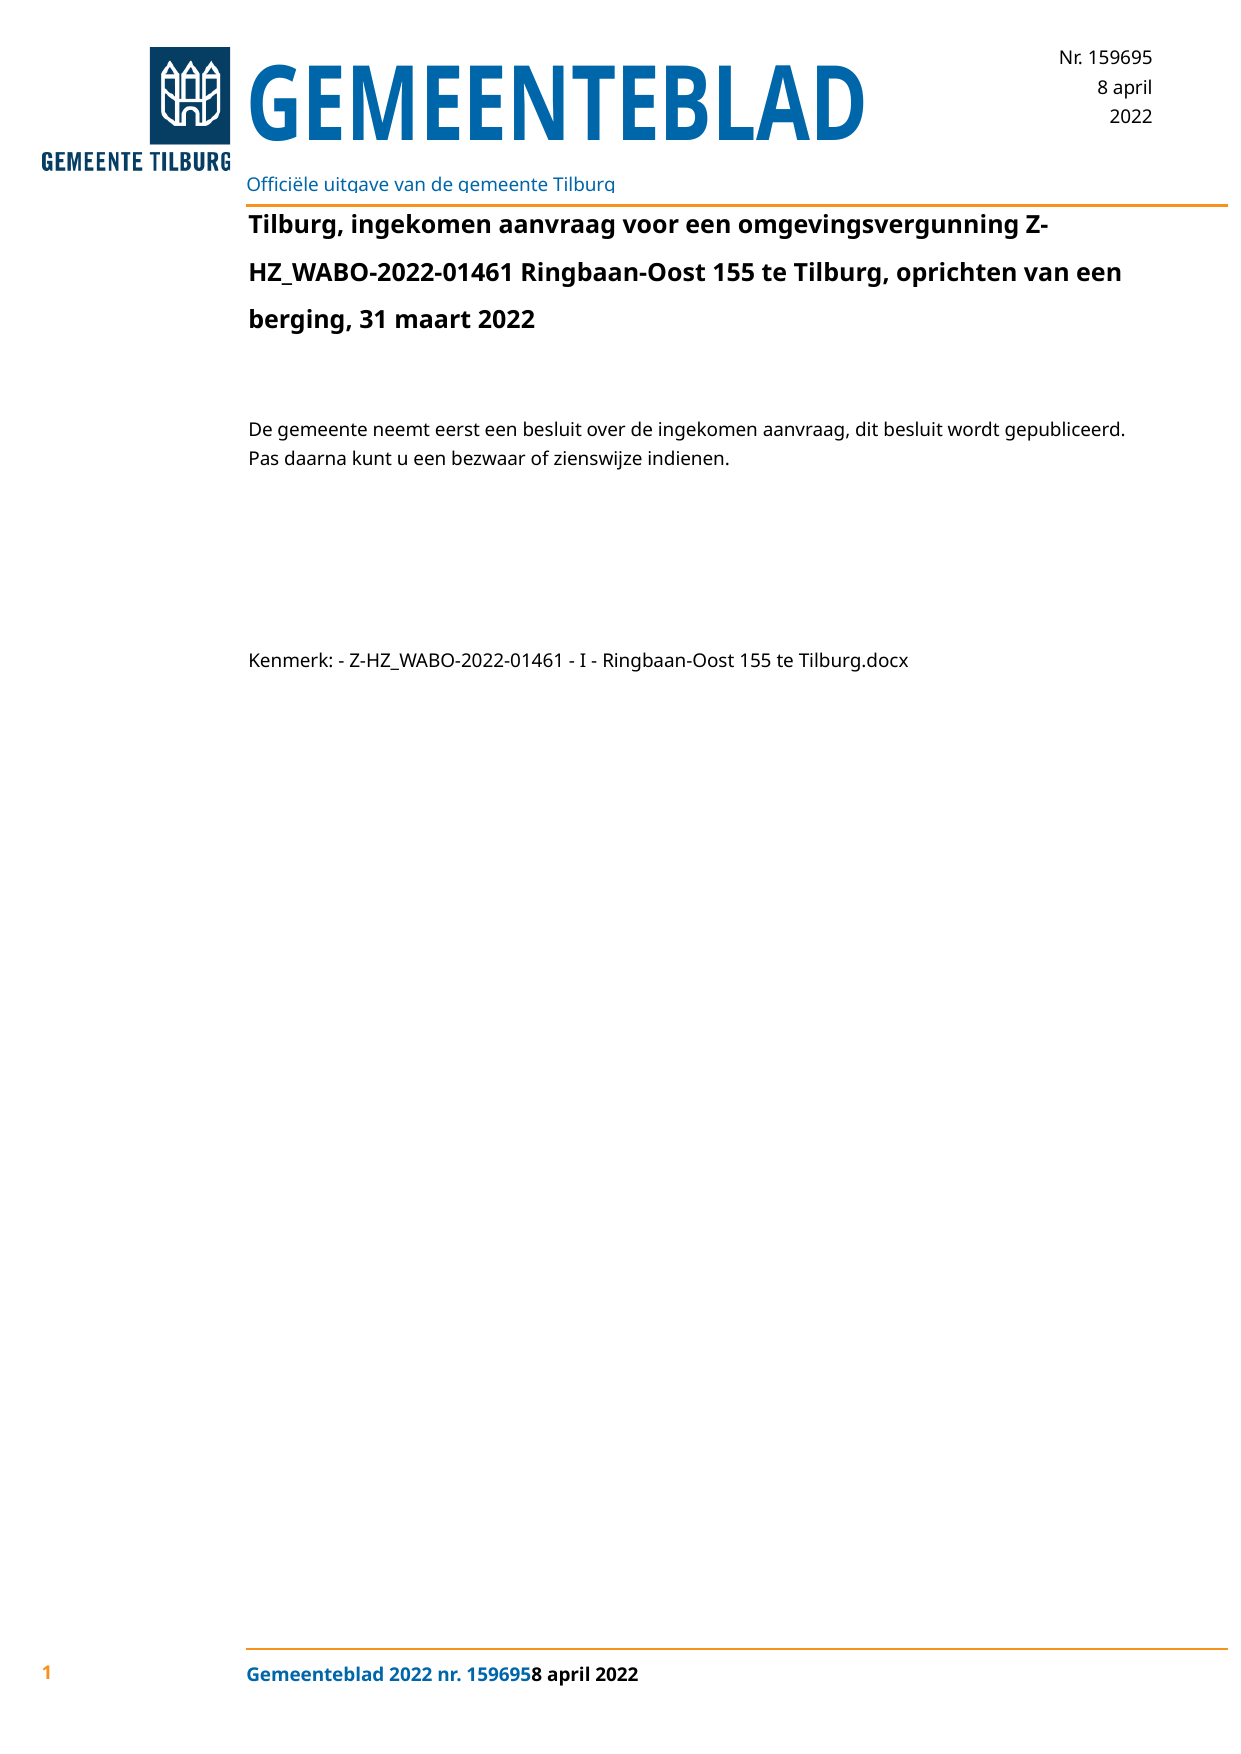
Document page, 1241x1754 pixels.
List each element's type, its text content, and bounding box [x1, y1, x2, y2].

picture [41, 47, 231, 172]
text Kenmerk: - Z-HZ_WABO-2022-01461 - I - Ringbaan-Oost 155 te Tilburg.docx [248, 647, 1152, 673]
text De gemeente neemt eerst een besluit over de ingekomen aanvraag, dit besluit wordt gepubliceerd. Pas daarna kunt u een bezwaar of zienswijze indienen. [248, 416, 1152, 471]
text Tilburg, ingekomen aanvraag voor een omgevingsvergunning Z-HZ_WABO-2022-01461 Ringbaan-Oost 155 te Tilburg, oprichten van een berging, 31 maart 2022 [248, 207, 1152, 336]
